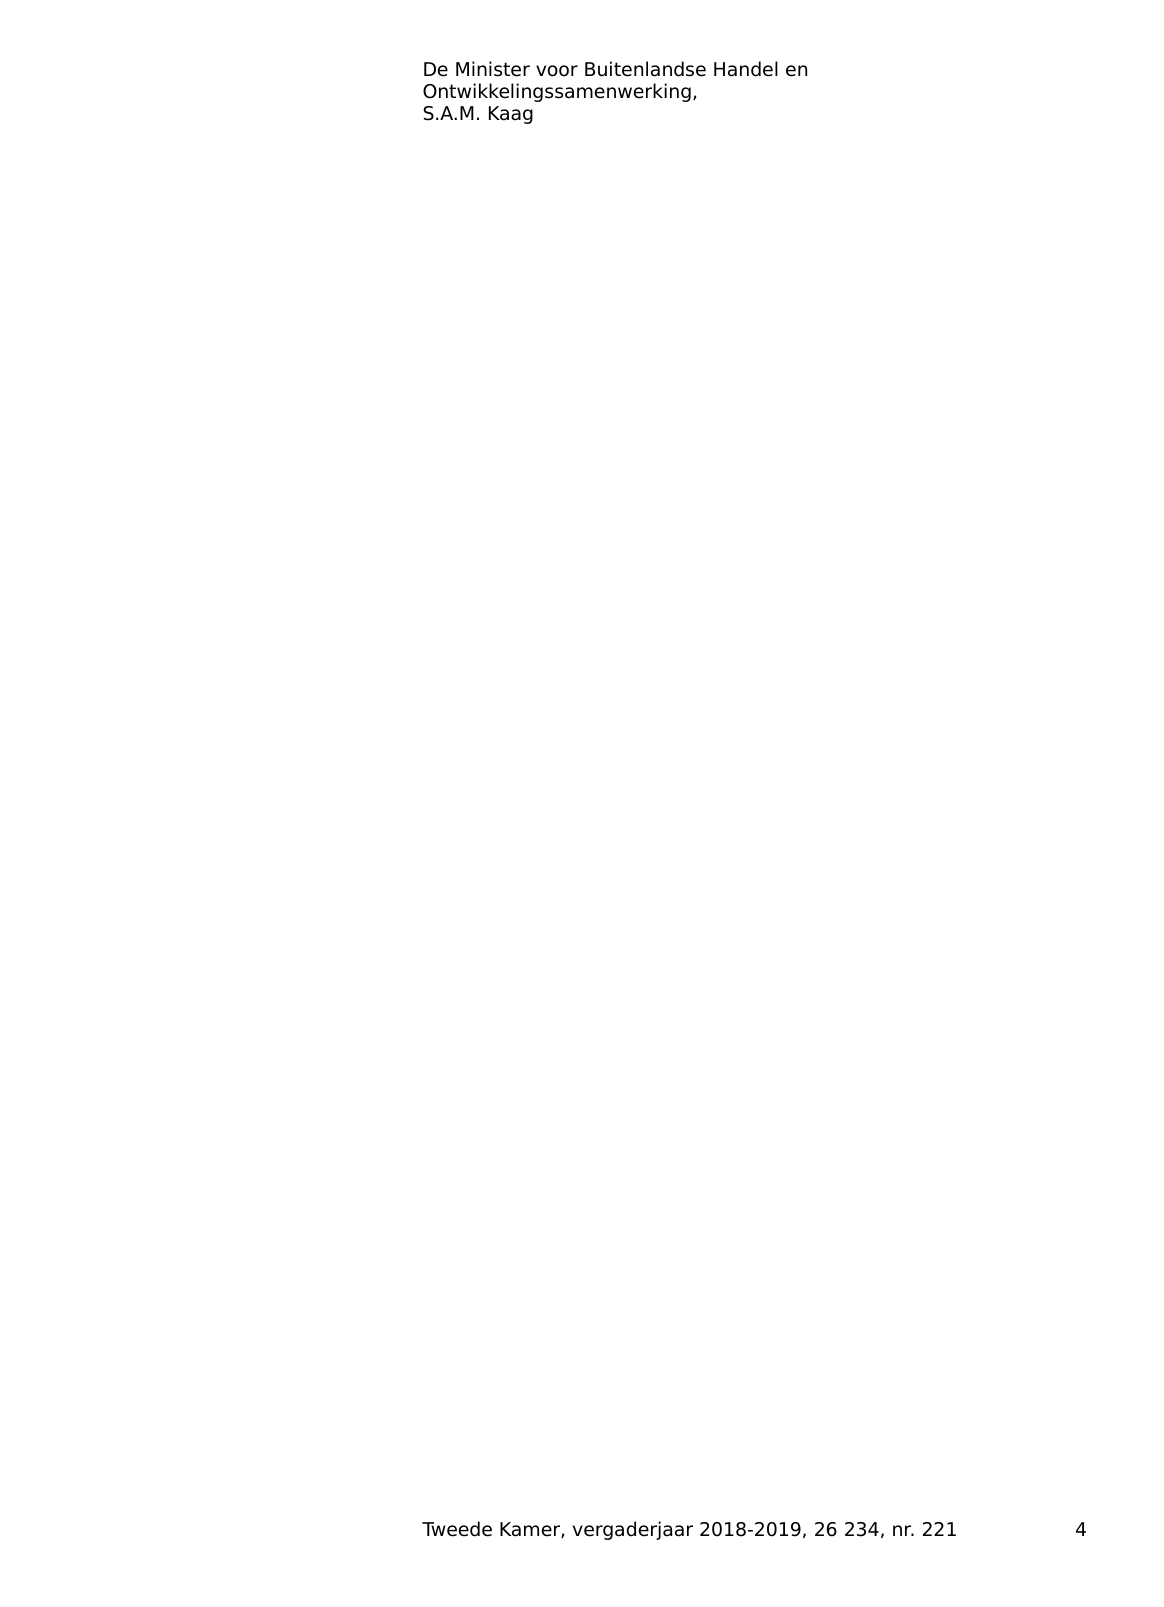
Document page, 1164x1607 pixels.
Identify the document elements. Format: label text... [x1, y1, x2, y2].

text De Minister voor Buitenlandse Handel en Ontwikkelingssamenwerking, S.A.M. Kaag [422, 59, 1087, 125]
